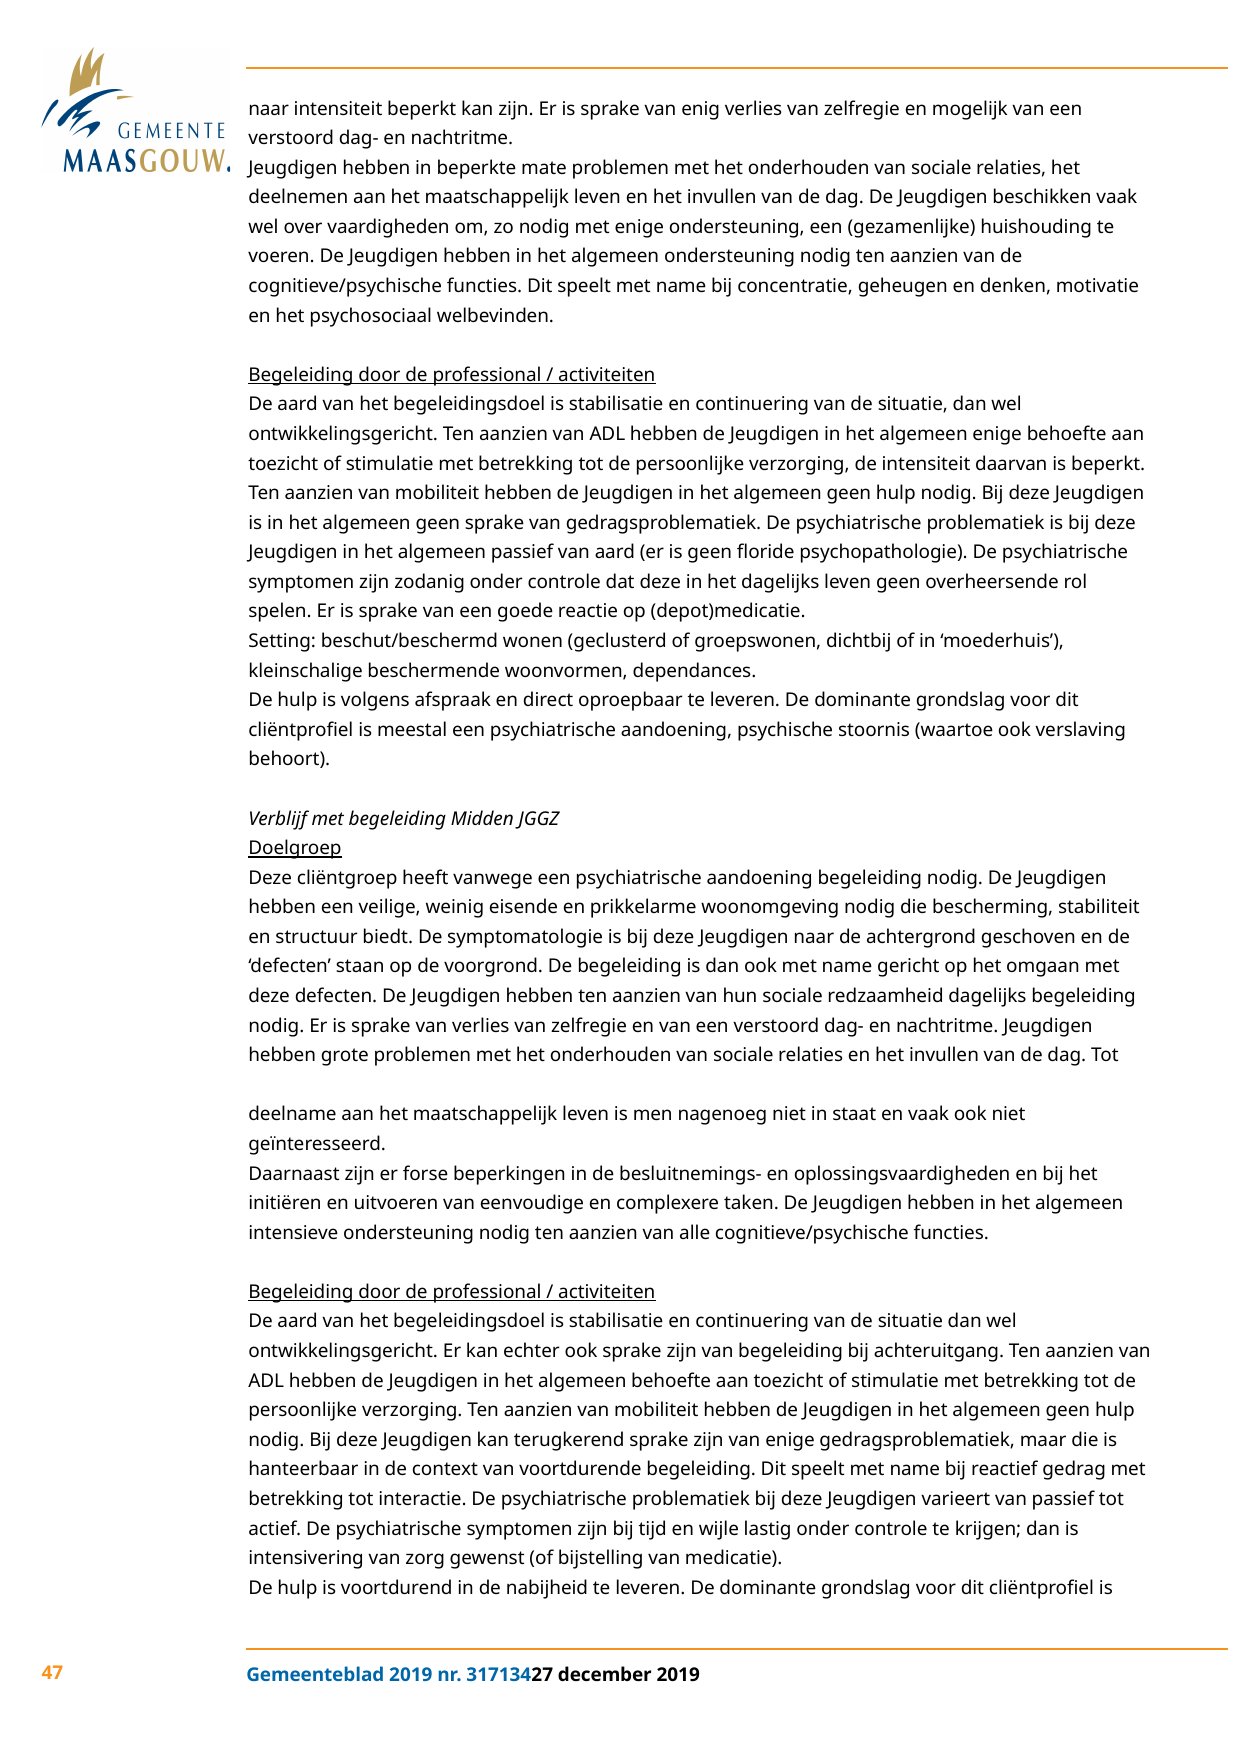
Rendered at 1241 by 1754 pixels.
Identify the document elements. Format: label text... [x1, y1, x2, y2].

text Deze cliëntgroep heeft vanwege een psychiatrische aandoening begeleiding nodig. De Jeugdigen hebben een veilige, weinig eisende en prikkelarme woonomgeving nodig die bescherming, stabiliteit en structuur biedt. De symptomatologie is bij deze Jeugdigen naar de achtergrond geschoven en de ‘defecten’ staan op de voorgrond. De begeleiding is dan ook met name gericht op het omgaan met deze defecten. De Jeugdigen hebben ten aanzien van hun sociale redzaamheid dagelijks begeleiding nodig. Er is sprake van verlies van zelfregie en van een verstoord dag- en nachtritme. Jeugdigen hebben grote problemen met het onderhouden van sociale relaties en het invullen van de dag. Tot [248, 864, 1152, 1067]
text Doelgroep [248, 834, 1152, 860]
text deelname aan het maatschappelijk leven is men nagenoeg niet in staat en vaak ook niet geïnteresseerd. [248, 1101, 1152, 1156]
picture [41, 47, 231, 172]
text De aard van het begeleidingsdoel is stabilisatie en continuering van de situatie dan wel ontwikkelingsgericht. Er kan echter ook sprake zijn van begeleiding bij achteruitgang. Ten aanzien van ADL hebben de Jeugdigen in het algemeen behoefte aan toezicht of stimulatie met betrekking tot de persoonlijke verzorging. Ten aanzien van mobiliteit hebben de Jeugdigen in het algemeen geen hulp nodig. Bij deze Jeugdigen kan terugkerend sprake zijn van enige gedragsproblematiek, maar die is hanteerbaar in de context van voortdurende begeleiding. Dit speelt met name bij reactief gedrag met betrekking tot interactie. De psychiatrische problematiek bij deze Jeugdigen varieert van passief tot actief. De psychiatrische symptomen zijn bij tijd en wijle lastig onder controle te krijgen; dan is intensivering van zorg gewenst (of bijstelling van medicatie). [248, 1308, 1152, 1570]
text Begeleiding door de professional / activiteiten [248, 361, 1152, 387]
text De aard van het begeleidingsdoel is stabilisatie en continuering van de situatie, dan wel ontwikkelingsgericht. Ten aanzien van ADL hebben de Jeugdigen in het algemeen enige behoefte aan toezicht of stimulatie met betrekking tot de persoonlijke verzorging, de intensiteit daarvan is beperkt. Ten aanzien van mobiliteit hebben de Jeugdigen in het algemeen geen hulp nodig. Bij deze Jeugdigen is in het algemeen geen sprake van gedragsproblematiek. De psychiatrische problematiek is bij deze Jeugdigen in het algemeen passief van aard (er is geen floride psychopathologie). De psychiatrische symptomen zijn zodanig onder controle dat deze in het dagelijks leven geen overheersende rol spelen. Er is sprake van een goede reactie op (depot)medicatie. [248, 391, 1152, 623]
text Daarnaast zijn er forse beperkingen in de besluitnemings- en oplossingsvaardigheden en bij het initiëren en uitvoeren van eenvoudige en complexere taken. De Jeugdigen hebben in het algemeen intensieve ondersteuning nodig ten aanzien van alle cognitieve/psychische functies. [248, 1160, 1152, 1245]
text Verblijf met begeleiding Midden JGGZ [248, 805, 1152, 831]
text naar intensiteit beperkt kan zijn. Er is sprake van enig verlies van zelfregie en mogelijk van een verstoord dag- en nachtritme. [248, 95, 1152, 150]
text De hulp is voortdurend in de nabijheid te leveren. De dominante grondslag voor dit cliëntprofiel is [248, 1574, 1152, 1600]
text Setting: beschut/beschermd wonen (geclusterd of groepswonen, dichtbij of in ‘moederhuis’), kleinschalige beschermende woonvormen, dependances. [248, 627, 1152, 683]
text De hulp is volgens afspraak en direct oproepbaar te leveren. De dominante grondslag voor dit cliëntprofiel is meestal een psychiatrische aandoening, psychische stoornis (waartoe ook verslaving behoort). [248, 686, 1152, 771]
text Begeleiding door de professional / activiteiten [248, 1278, 1152, 1304]
text Jeugdigen hebben in beperkte mate problemen met het onderhouden van sociale relaties, het deelnemen aan het maatschappelijk leven en het invullen van de dag. De Jeugdigen beschikken vaak wel over vaardigheden om, zo nodig met enige ondersteuning, een (gezamenlijke) huishouding te voeren. De Jeugdigen hebben in het algemeen ondersteuning nodig ten aanzien van de cognitieve/psychische functies. Dit speelt met name bij concentratie, geheugen en denken, motivatie en het psychosociaal welbevinden. [248, 154, 1152, 328]
